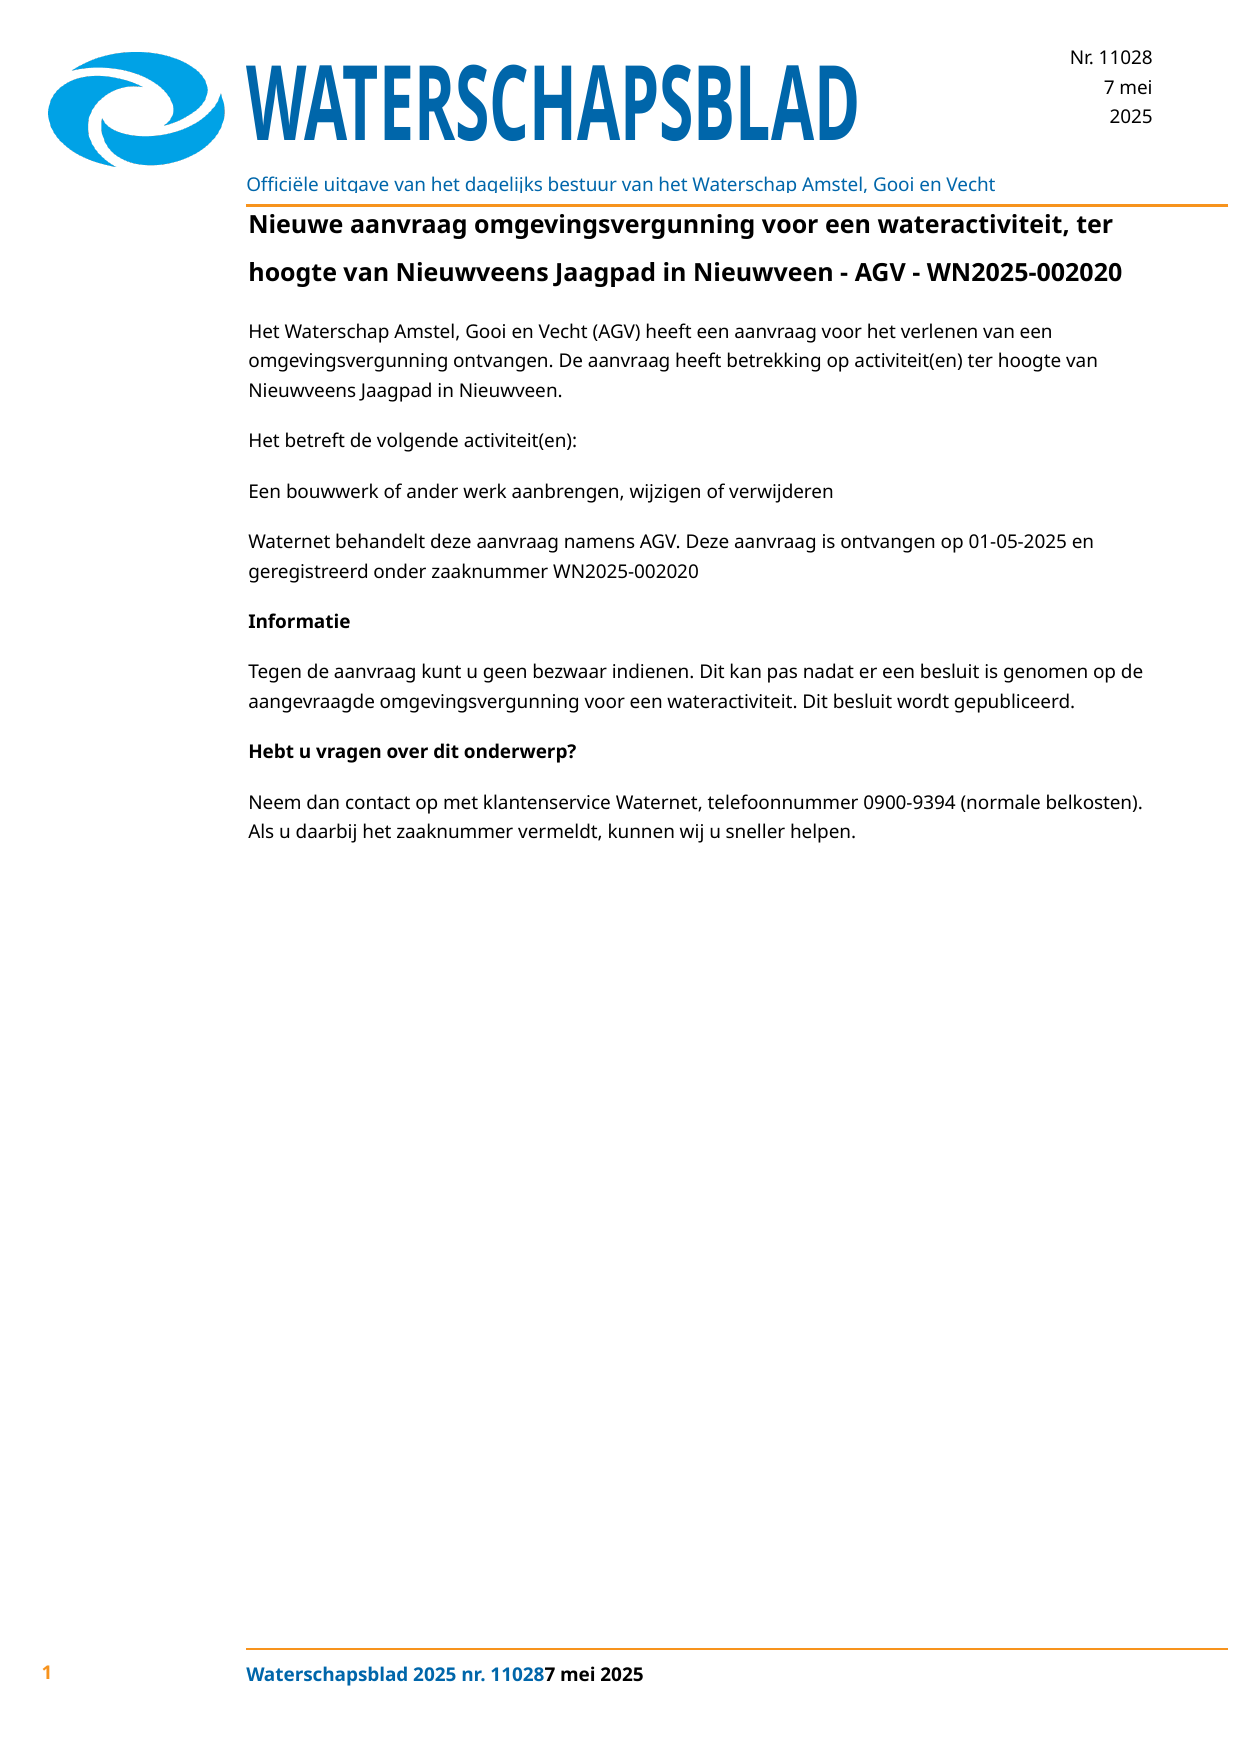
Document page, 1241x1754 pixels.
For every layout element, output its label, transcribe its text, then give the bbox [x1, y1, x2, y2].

text Waternet behandelt deze aanvraag namens AGV. Deze aanvraag is ontvangen op 01-05-2025 en geregistreerd onder zaaknummer WN2025-002020 [248, 528, 1152, 584]
text Tegen de aanvraag kunt u geen bezwaar indienen. Dit kan pas nadat er een besluit is genomen op de aangevraagde omgevingsvergunning voor een wateractiviteit. Dit besluit wordt gepubliceerd. [248, 659, 1152, 714]
text Hebt u vragen over dit onderwerp? [248, 739, 1152, 764]
text Nieuwe aanvraag omgevingsvergunning voor een wateractiviteit, ter hoogte van Nieuwveens Jaagpad in Nieuwveen - AGV - WN2025-002020 [248, 207, 1152, 288]
text Neem dan contact op met klantenservice Waternet, telefoonnummer 0900-9394 (normale belkosten). Als u daarbij het zaaknummer vermeldt, kunnen wij u sneller helpen. [248, 789, 1152, 844]
text Het Waterschap Amstel, Gooi en Vecht (AGV) heeft een aanvraag voor het verlenen van een omgevingsvergunning ontvangen. De aanvraag heeft betrekking op activiteit(en) ter hoogte van Nieuwveens Jaagpad in Nieuwveen. [248, 318, 1152, 403]
picture [41, 47, 231, 172]
text Het betreft de volgende activiteit(en): [248, 427, 1152, 453]
text Informatie [248, 608, 1152, 634]
text Een bouwwerk of ander werk aanbrengen, wijzigen of verwijderen [248, 478, 1152, 504]
